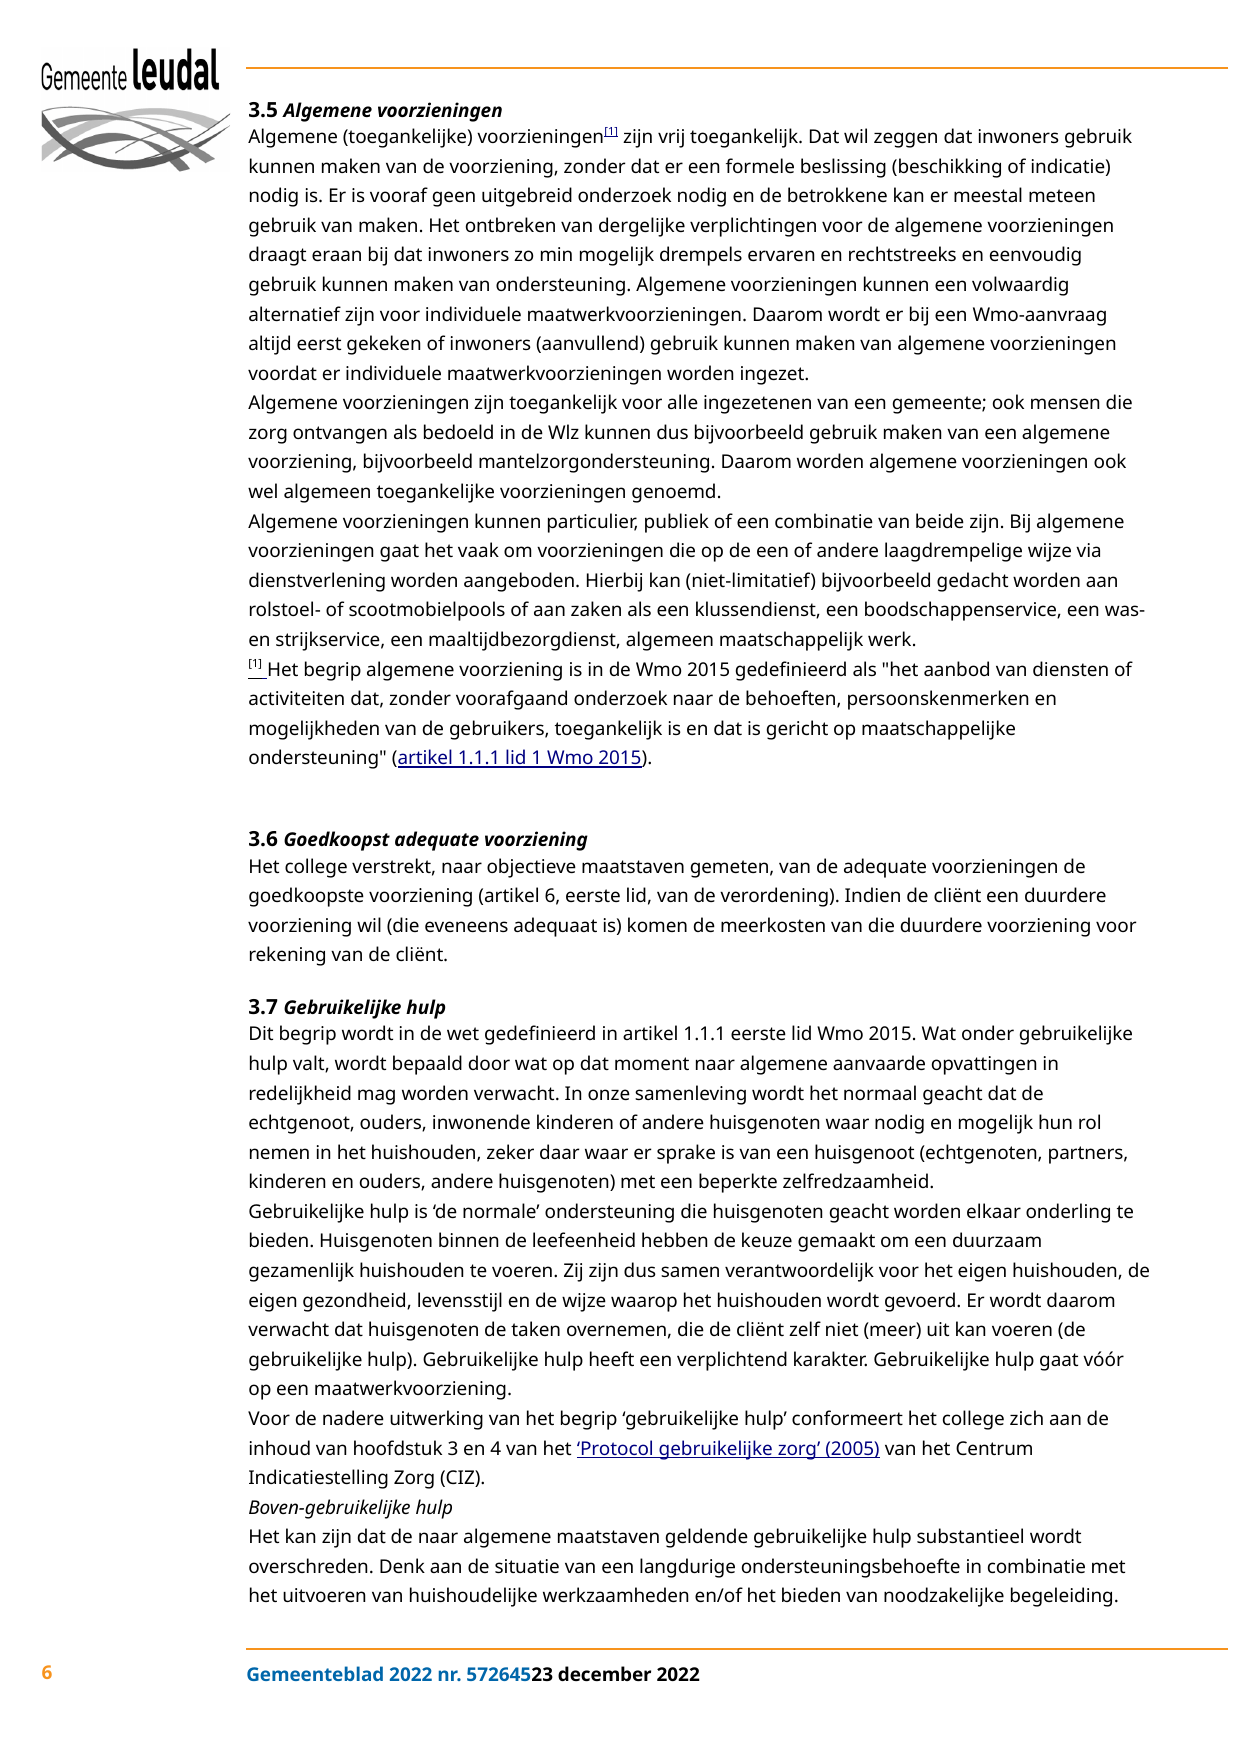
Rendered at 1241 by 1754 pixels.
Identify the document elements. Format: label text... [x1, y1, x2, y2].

text Gebruikelijke hulp is ‘de normale’ ondersteuning die huisgenoten geacht worden elkaar onderling te bieden. Huisgenoten binnen de leefeenheid hebben de keuze gemaakt om een duurzaam gezamenlijk huishouden te voeren. Zij zijn dus samen verantwoordelijk voor het eigen huishouden, de eigen gezondheid, levensstijl en de wijze waarop het huishouden wordt gevoerd. Er wordt daarom verwacht dat huisgenoten de taken overnemen, die de cliënt zelf niet (meer) uit kan voeren (de gebruikelijke hulp). Gebruikelijke hulp heeft een verplichtend karakter. Gebruikelijke hulp gaat vóór op een maatwerkvoorziening. [248, 1198, 1152, 1401]
text Algemene (toegankelijke) voorzieningen[1] zijn vrij toegankelijk. Dat wil zeggen dat inwoners gebruik kunnen maken van de voorziening, zonder dat er een formele beslissing (beschikking of indicatie) nodig is. Er is vooraf geen uitgebreid onderzoek nodig en de betrokkene kan er meestal meteen gebruik van maken. Het ontbreken van dergelijke verplichtingen voor de algemene voorzieningen draagt eraan bij dat inwoners zo min mogelijk drempels ervaren en rechtstreeks en eenvoudig gebruik kunnen maken van ondersteuning. Algemene voorzieningen kunnen een volwaardig alternatief zijn voor individuele maatwerkvoorzieningen. Daarom wordt er bij een Wmo-aanvraag altijd eerst gekeken of inwoners (aanvullend) gebruik kunnen maken van algemene voorzieningen voordat er individuele maatwerkvoorzieningen worden ingezet. [248, 123, 1152, 386]
text [1] Het begrip algemene voorziening is in de Wmo 2015 gedefinieerd als "het aanbod van diensten of activiteiten dat, zonder voorafgaand onderzoek naar de behoeften, persoonskenmerken en mogelijkheden van de gebruikers, toegankelijk is en dat is gericht op maatschappelijke ondersteuning" (artikel 1.1.1 lid 1 Wmo 2015). [248, 656, 1152, 770]
text Dit begrip wordt in de wet gedefinieerd in artikel 1.1.1 eerste lid Wmo 2015. Wat onder gebruikelijke hulp valt, wordt bepaald door wat op dat moment naar algemene aanvaarde opvattingen in redelijkheid mag worden verwacht. In onze samenleving wordt het normaal geacht dat de echtgenoot, ouders, inwonende kinderen of andere huisgenoten waar nodig en mogelijk hun rol nemen in het huishouden, zeker daar waar er sprake is van een huisgenoot (echtgenoten, partners, kinderen en ouders, andere huisgenoten) met een beperkte zelfredzaamheid. [248, 1021, 1152, 1194]
picture [41, 47, 231, 172]
text Het college verstrekt, naar objectieve maatstaven gemeten, van de adequate voorzieningen de goedkoopste voorziening (artikel 6, eerste lid, van de verordening). Indien de cliënt een duurdere voorziening wil (die eveneens adequaat is) komen de meerkosten van die duurdere voorziening voor rekening van de cliënt. [248, 853, 1152, 967]
text Algemene voorzieningen zijn toegankelijk voor alle ingezetenen van een gemeente; ook mensen die zorg ontvangen als bedoeld in de Wlz kunnen dus bijvoorbeeld gebruik maken van een algemene voorziening, bijvoorbeeld mantelzorgondersteuning. Daarom worden algemene voorzieningen ook wel algemeen toegankelijke voorzieningen genoemd. [248, 389, 1152, 504]
text 3.5 Algemene voorzieningen [248, 95, 1152, 123]
text Voor de nadere uitwerking van het begrip ‘gebruikelijke hulp’ conformeert het college zich aan de inhoud van hoofdstuk 3 en 4 van het ‘Protocol gebruikelijke zorg’ (2005) van het Centrum Indicatiestelling Zorg (CIZ). [248, 1405, 1152, 1490]
text Algemene voorzieningen kunnen particulier, publiek of een combinatie van beide zijn. Bij algemene voorzieningen gaat het vaak om voorzieningen die op de een of andere laagdrempelige wijze via dienstverlening worden aangeboden. Hierbij kan (niet-limitatief) bijvoorbeeld gedacht worden aan rolstoel- of scootmobielpools of aan zaken als een klussendienst, een boodschappenservice, een was- en strijkservice, een maaltijdbezorgdienst, algemeen maatschappelijk werk. [248, 508, 1152, 652]
text 3.7 Gebruikelijke hulp [248, 992, 1152, 1021]
text Boven-gebruikelijke hulp [248, 1494, 1152, 1519]
text 3.6 Goedkoopst adequate voorziening [248, 824, 1152, 853]
text Het kan zijn dat de naar algemene maatstaven geldende gebruikelijke hulp substantieel wordt overschreden. Denk aan de situatie van een langdurige ondersteuningsbehoefte in combinatie met het uitvoeren van huishoudelijke werkzaamheden en/of het bieden van noodzakelijke begeleiding. [248, 1523, 1152, 1608]
